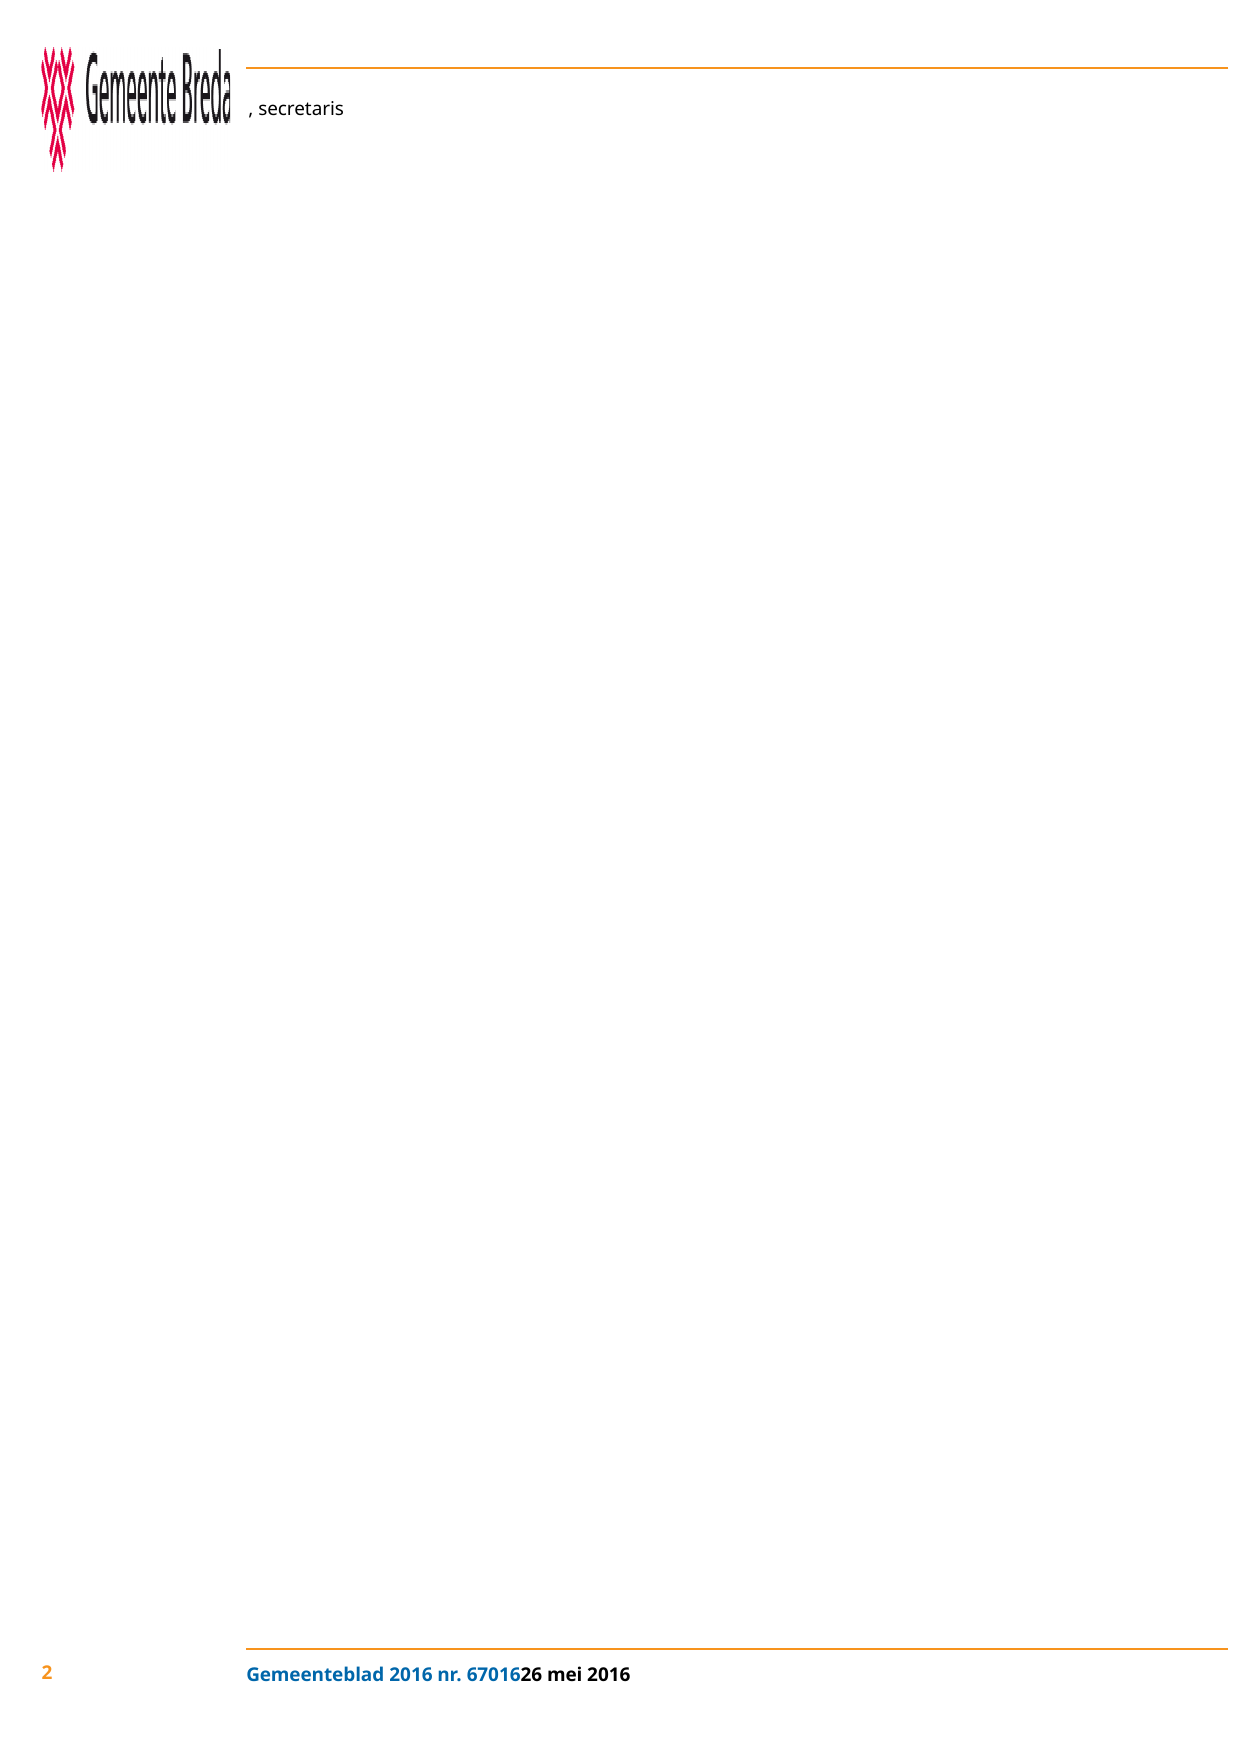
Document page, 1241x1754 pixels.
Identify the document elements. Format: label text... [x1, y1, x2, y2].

picture [41, 47, 231, 172]
text , secretaris [248, 95, 1152, 121]
